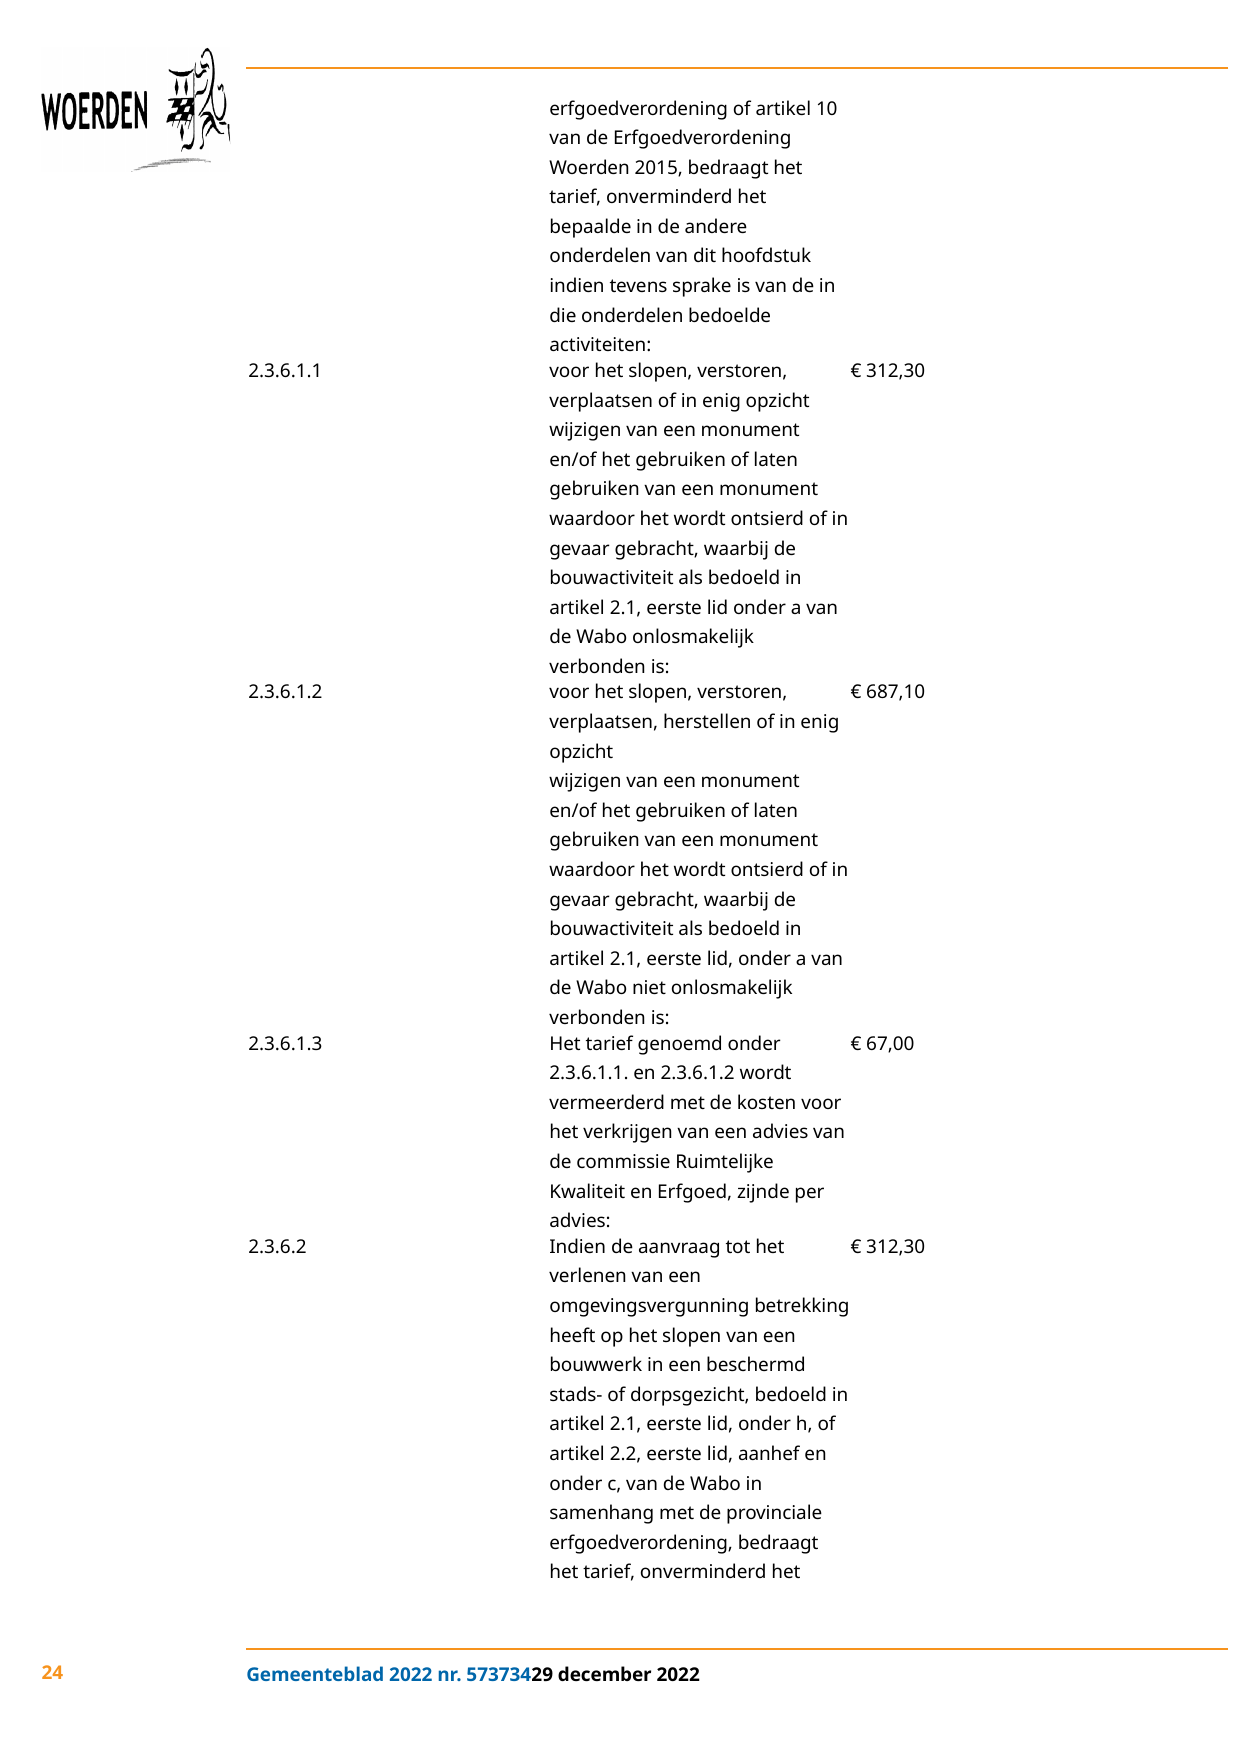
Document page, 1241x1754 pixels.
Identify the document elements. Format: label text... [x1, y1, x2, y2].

table_cell erfgoedverordening of artikel 10 van de Erfgoedverordening Woerden 2015, bedraagt het tarief, onverminderd het bepaalde in de andere onderdelen van dit hoofdstuk indien tevens sprake is van de in die onderdelen bedoelde activiteiten: [549, 95, 850, 357]
table_cell € 67,00 [850, 1030, 1152, 1233]
table_cell Indien de aanvraag tot het verlenen van een omgevingsvergunning betrekking heeft op het slopen van een bouwwerk in een beschermd stads- of dorpsgezicht, bedoeld in artikel 2.1, eerste lid, onder h, of artikel 2.2, eerste lid, aanhef en onder c, van de Wabo in samenhang met de provinciale erfgoedverordening, bedraagt het tarief, onverminderd het [549, 1233, 850, 1584]
table_cell Het tarief genoemd onder 2.3.6.1.1. en 2.3.6.1.2 wordt vermeerderd met de kosten voor het verkrijgen van een advies van de commissie Ruimtelijke Kwaliteit en Erfgoed, zijnde per advies: [549, 1030, 850, 1233]
table_cell 2.3.6.1.2 [248, 679, 549, 1030]
table_cell € 687,10 [850, 679, 1152, 1030]
table_cell [248, 95, 549, 357]
table_cell € 312,30 [850, 1233, 1152, 1584]
picture [41, 47, 231, 172]
table_cell voor het slopen, verstoren, verplaatsen, herstellen of in enig opzicht wijzigen van een monument en/of het gebruiken of laten gebruiken van een monument waardoor het wordt ontsierd of in gevaar gebracht, waarbij de bouwactiviteit als bedoeld in artikel 2.1, eerste lid, onder a van de Wabo niet onlosmakelijk verbonden is: [549, 679, 850, 1030]
table_cell 2.3.6.1.1 [248, 357, 549, 679]
table_cell 2.3.6.1.3 [248, 1030, 549, 1233]
table_cell € 312,30 [850, 357, 1152, 679]
table_cell voor het slopen, verstoren, verplaatsen of in enig opzicht wijzigen van een monument en/of het gebruiken of laten gebruiken van een monument waardoor het wordt ontsierd of in gevaar gebracht, waarbij de bouwactiviteit als bedoeld in artikel 2.1, eerste lid onder a van de Wabo onlosmakelijk verbonden is: [549, 357, 850, 679]
table_cell [850, 95, 1152, 357]
table_cell 2.3.6.2 [248, 1233, 549, 1584]
